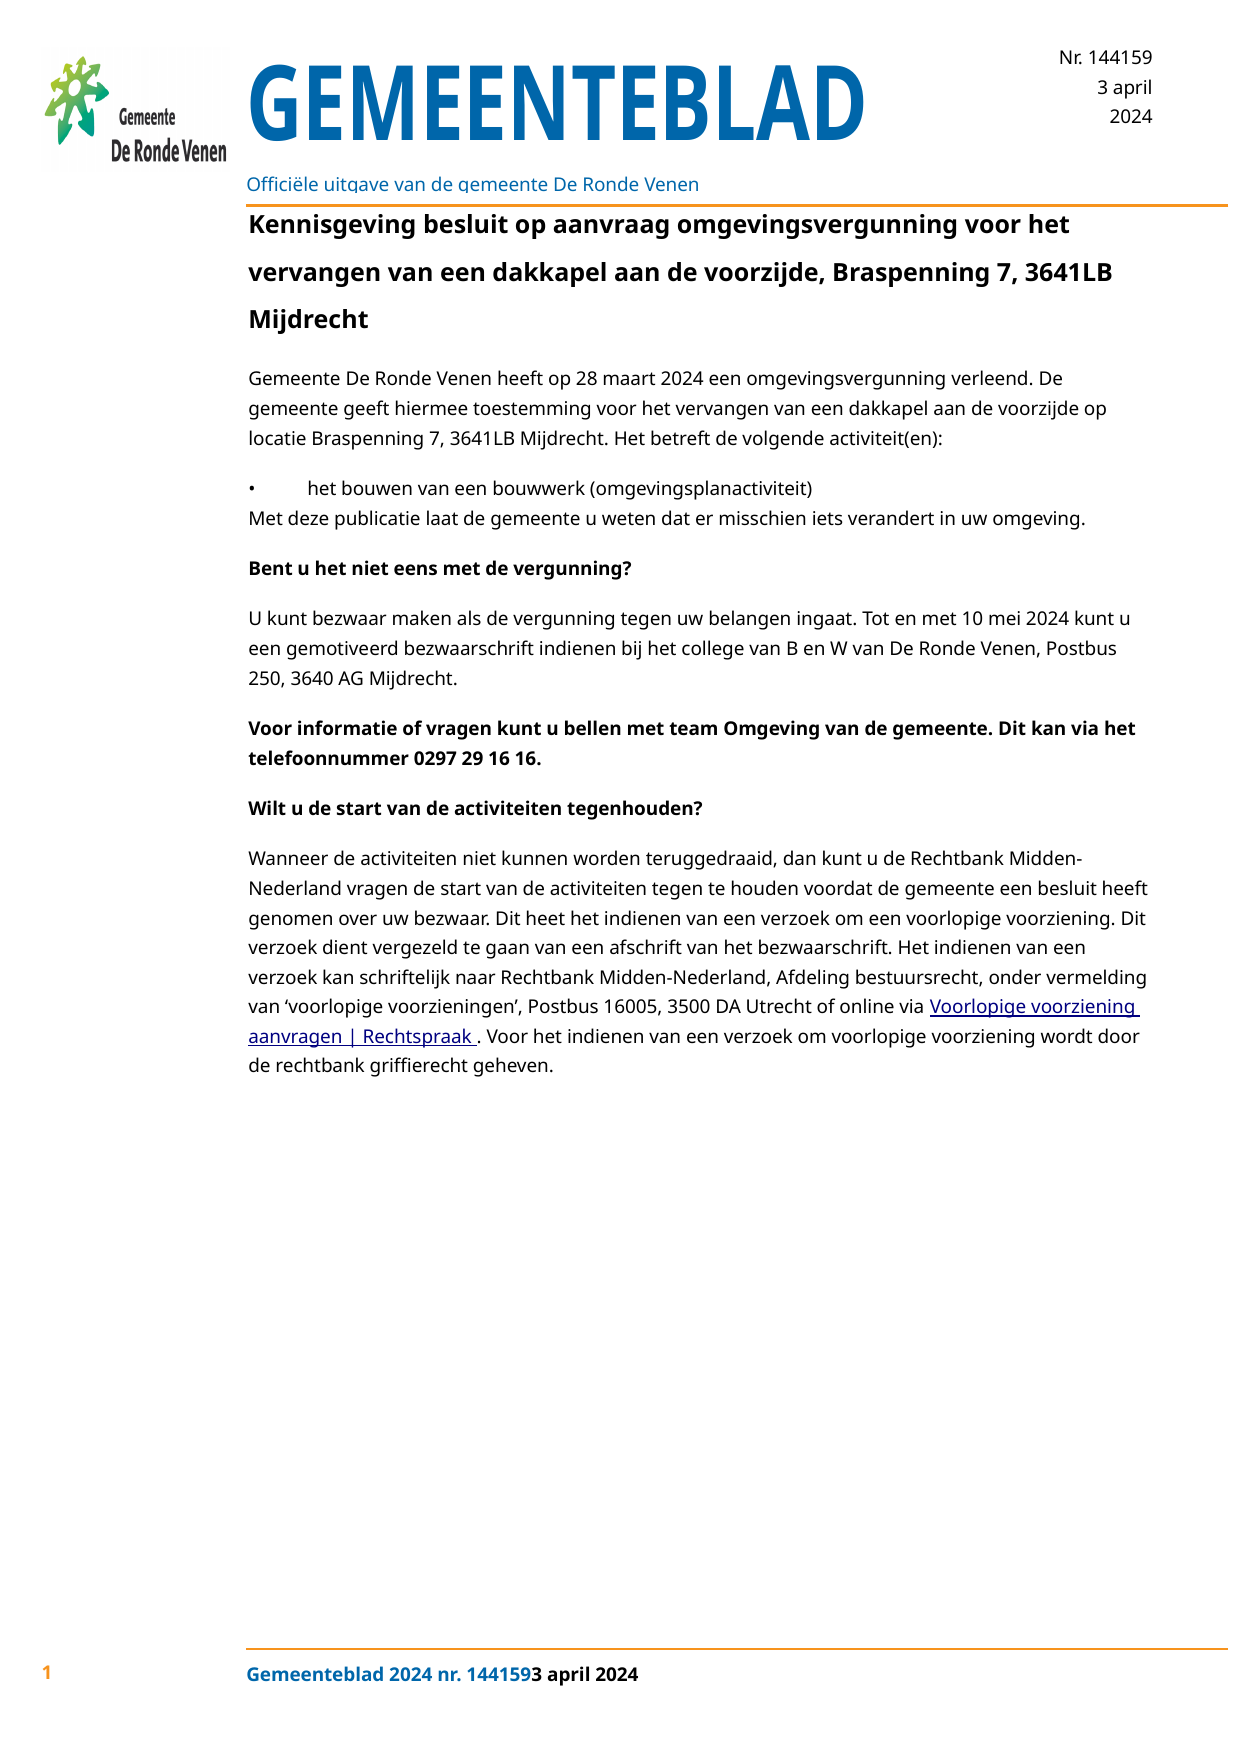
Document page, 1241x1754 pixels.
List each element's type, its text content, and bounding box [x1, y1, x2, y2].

text Kennisgeving besluit op aanvraag omgevingsvergunning voor het vervangen van een dakkapel aan de voorzijde, Braspenning 7, 3641LB Mijdrecht [248, 207, 1152, 336]
text U kunt bezwaar maken als de vergunning tegen uw belangen ingaat. Tot en met 10 mei 2024 kunt u een gemotiveerd bezwaarschrift indienen bij het college van B en W van De Ronde Venen, Postbus 250, 3640 AG Mijdrecht. [248, 606, 1152, 690]
text Bent u het niet eens met de vergunning? [248, 555, 1152, 581]
text Met deze publicatie laat de gemeente u weten dat er misschien iets verandert in uw omgeving. [248, 505, 1152, 530]
picture [41, 47, 231, 172]
text Wilt u de start van de activiteiten tegenhouden? [248, 795, 1152, 821]
text Wanneer de activiteiten niet kunnen worden teruggedraaid, dan kunt u de Rechtbank Midden-Nederland vragen de start van de activiteiten tegen te houden voordat de gemeente een besluit heeft genomen over uw bezwaar. Dit heet het indienen van een verzoek om een voorlopige voorziening. Dit verzoek dient vergezeld te gaan van een afschrift van het bezwaarschrift. Het indienen van een verzoek kan schriftelijk naar Rechtbank Midden-Nederland, Afdeling bestuursrecht, onder vermelding van ‘voorlopige voorzieningen’, Postbus 16005, 3500 DA Utrecht of online via Voorlopige voorziening aanvragen | Rechtspraak . Voor het indienen van een verzoek om voorlopige voorziening wordt door de rechtbank griffierecht geheven. [248, 846, 1152, 1078]
list het bouwen van een bouwwerk (omgevingsplanactiviteit) [248, 475, 1152, 501]
text Voor informatie of vragen kunt u bellen met team Omgeving van de gemeente. Dit kan via het telefoonnummer 0297 29 16 16. [248, 715, 1152, 770]
text Gemeente De Ronde Venen heeft op 28 maart 2024 een omgevingsvergunning verleend. De gemeente geeft hiermee toestemming voor het vervangen van een dakkapel aan de voorzijde op locatie Braspenning 7, 3641LB Mijdrecht. Het betreft de volgende activiteit(en): [248, 366, 1152, 450]
